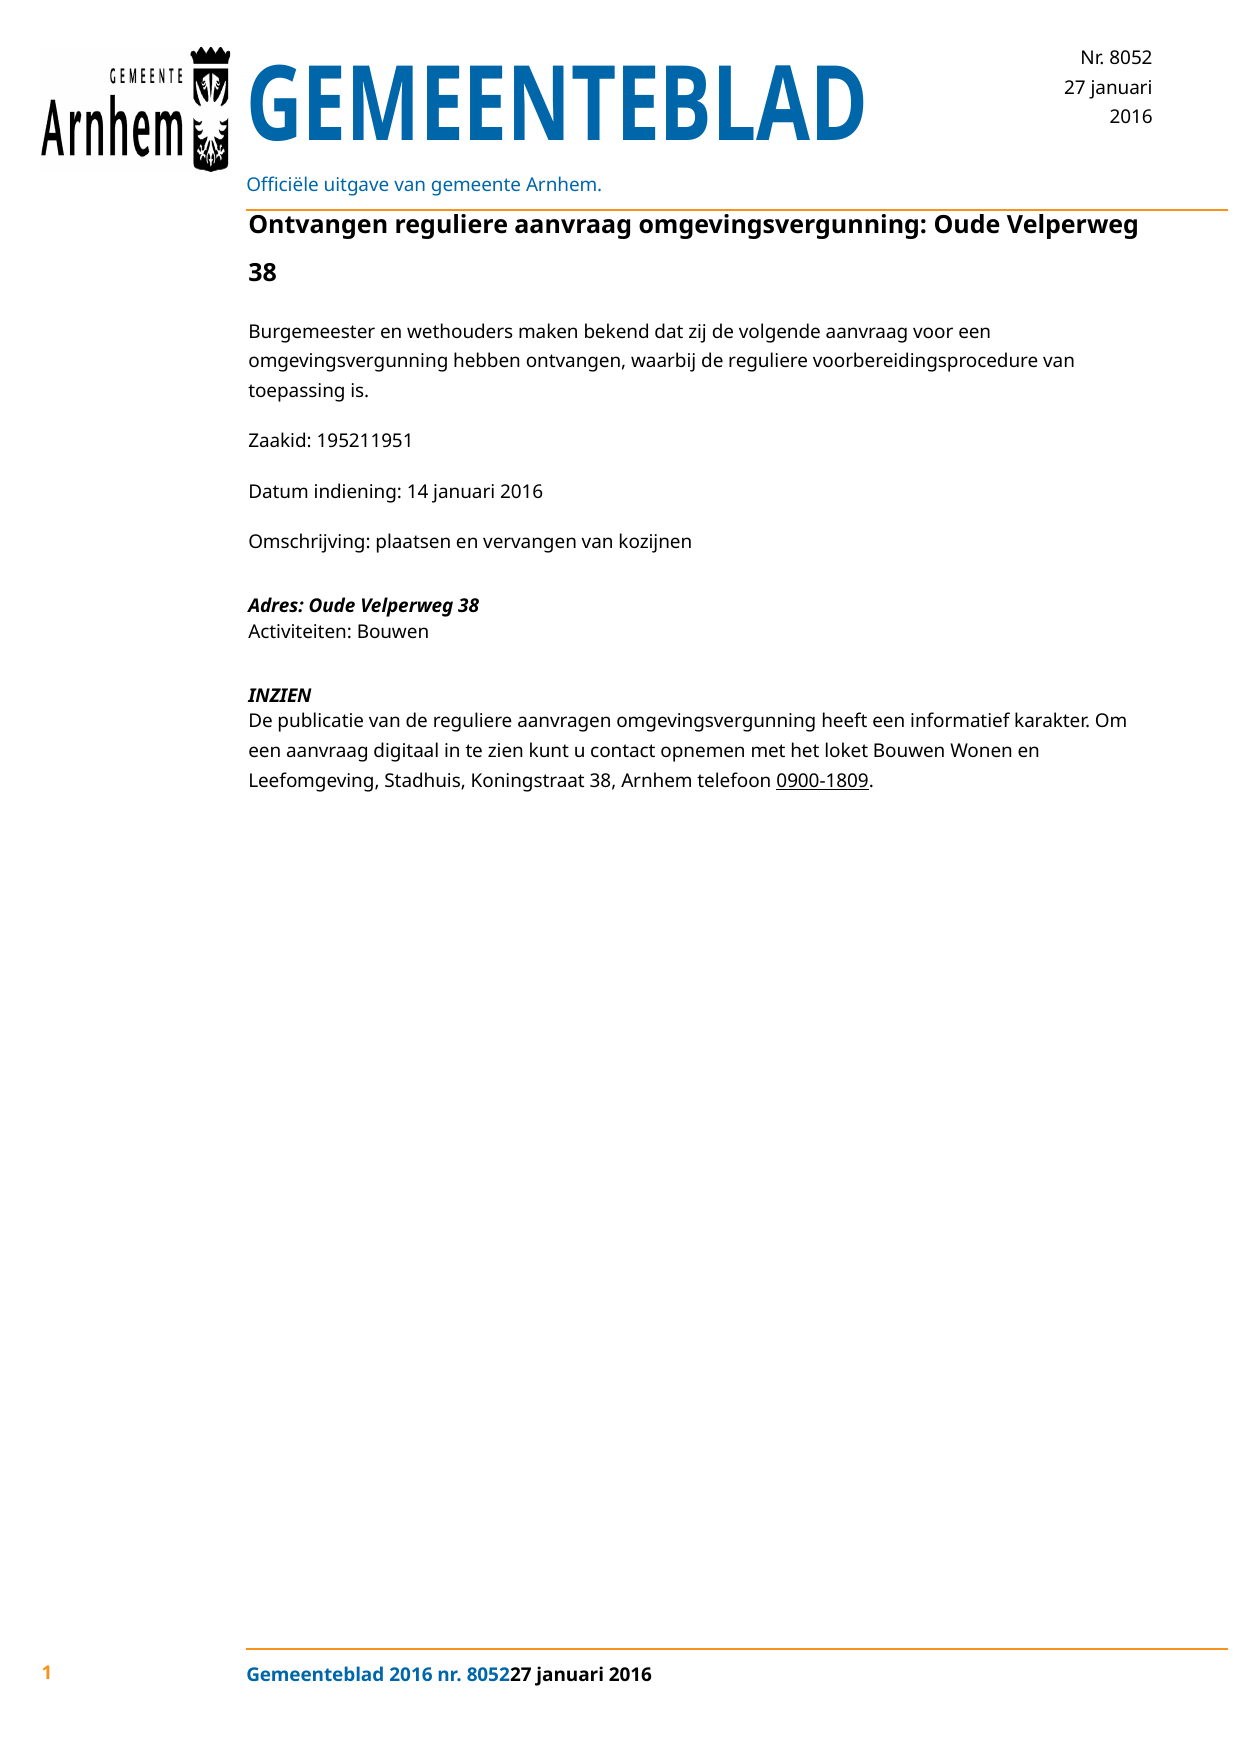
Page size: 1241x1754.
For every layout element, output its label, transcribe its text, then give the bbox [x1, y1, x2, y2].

text Activiteiten: Bouwen [248, 618, 1152, 644]
text Adres: Oude Velperweg 38 [248, 592, 1152, 618]
text Burgemeester en wethouders maken bekend dat zij de volgende aanvraag voor een omgevingsvergunning hebben ontvangen, waarbij de reguliere voorbereidingsprocedure van toepassing is. [248, 318, 1152, 403]
text Datum indiening: 14 januari 2016 [248, 478, 1152, 504]
text Zaakid: 195211951 [248, 427, 1152, 453]
text Ontvangen reguliere aanvraag omgevingsvergunning: Oude Velperweg 38 [248, 211, 1152, 288]
text INZIEN [248, 682, 1152, 708]
picture [41, 47, 231, 172]
text De publicatie van de reguliere aanvragen omgevingsvergunning heeft een informatief karakter. Om een aanvraag digitaal in te zien kunt u contact opnemen met het loket Bouwen Wonen en Leefomgeving, Stadhuis, Koningstraat 38, Arnhem telefoon 0900-1809. [248, 708, 1152, 793]
text Omschrijving: plaatsen en vervangen van kozijnen [248, 528, 1152, 554]
